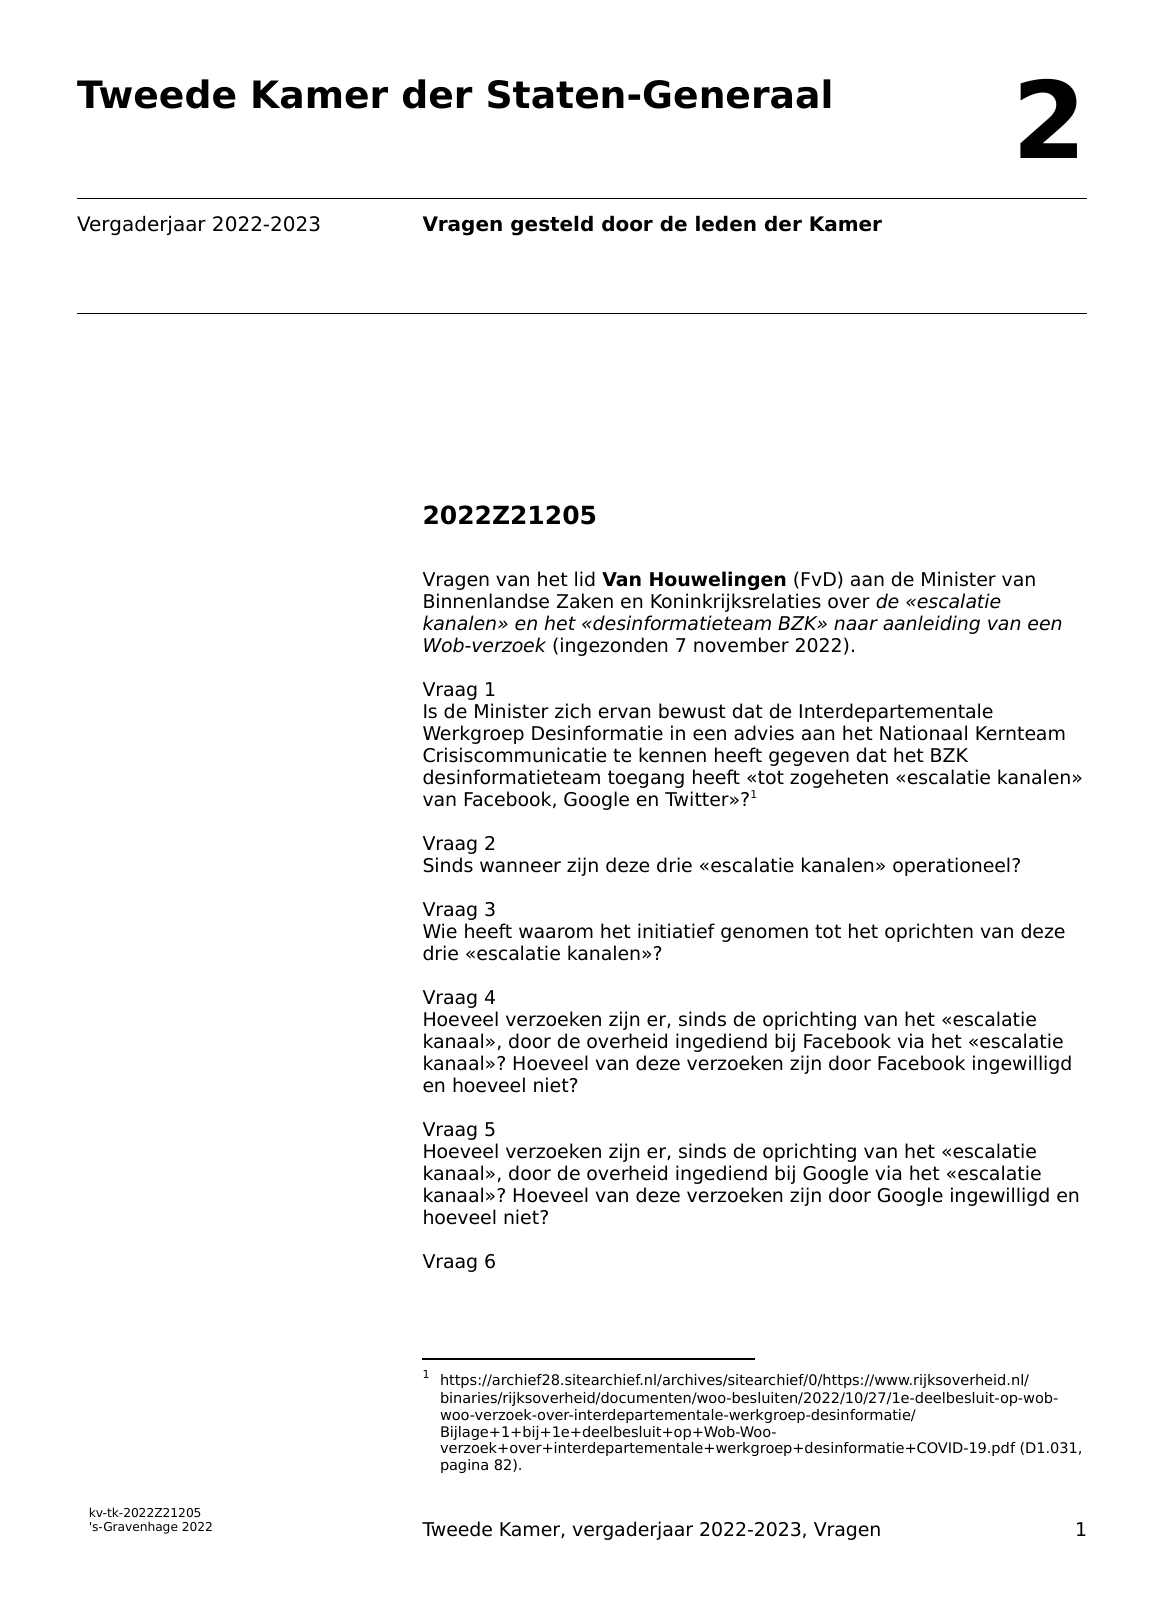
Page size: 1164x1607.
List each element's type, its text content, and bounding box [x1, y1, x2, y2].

text Sinds wanneer zijn deze drie «escalatie kanalen» operationeel? [422, 855, 1087, 877]
text 's-Gravenhage 2022 [88, 1520, 323, 1534]
text Vraag 6 [422, 1251, 1087, 1273]
text Vraag 2 [422, 833, 1087, 855]
text https://archief28.sitearchief.nl/archives/sitearchief/0/https://www.rijksoverheid.nl/binaries/rijksoverheid/documenten/woo-besluiten/2022/10/27/1e-deelbesluit-op-wob-woo-verzoek-over-interdepartementale-werkgroep-desinformatie/Bijlage+1+bij+1e+deelbesluit+op+Wob-Woo-verzoek+over+interdepartementale+werkgroep+desinformatie+COVID-19.pdf (D1.031, pagina 82). [422, 1368, 1087, 1474]
text Vraag 1 [422, 679, 1087, 701]
table_cell Vragen gesteld door de leden der Kamer [422, 199, 1087, 313]
text Vragen van het lid Van Houwelingen (FvD) aan de Minister van Binnenlandse Zaken en Koninkrijksrelaties over de «escalatie kanalen» en het «desinformatieteam BZK» naar aanleiding van een Wob-verzoek (ingezonden 7 november 2022). [422, 569, 1087, 657]
table_cell Vergaderjaar 2022-2023 [77, 199, 422, 313]
text kv-tk-2022Z21205 [88, 1506, 323, 1520]
table_header 2 [886, 59, 1087, 198]
text Vraag 4 [422, 987, 1087, 1009]
text Vraag 5 [422, 1119, 1087, 1141]
text Vraag 3 [422, 899, 1087, 921]
text 2022Z21205 [422, 501, 1087, 531]
text Hoeveel verzoeken zijn er, sinds de oprichting van het «escalatie kanaal», door de overheid ingediend bij Facebook via het «escalatie kanaal»? Hoeveel van deze verzoeken zijn door Facebook ingewilligd en hoeveel niet? [422, 1009, 1087, 1097]
text Is de Minister zich ervan bewust dat de Interdepartementale Werkgroep Desinformatie in een advies aan het Nationaal Kernteam Crisiscommunicatie te kennen heeft gegeven dat het BZK desinformatieteam toegang heeft «tot zogeheten «escalatie kanalen» van Facebook, Google en Twitter»? [422, 701, 1087, 811]
text Hoeveel verzoeken zijn er, sinds de oprichting van het «escalatie kanaal», door de overheid ingediend bij Google via het «escalatie kanaal»? Hoeveel van deze verzoeken zijn door Google ingewilligd en hoeveel niet? [422, 1141, 1087, 1229]
table_header Tweede Kamer der Staten-Generaal [77, 59, 886, 198]
text Wie heeft waarom het initiatief genomen tot het oprichten van deze drie «escalatie kanalen»? [422, 921, 1087, 965]
